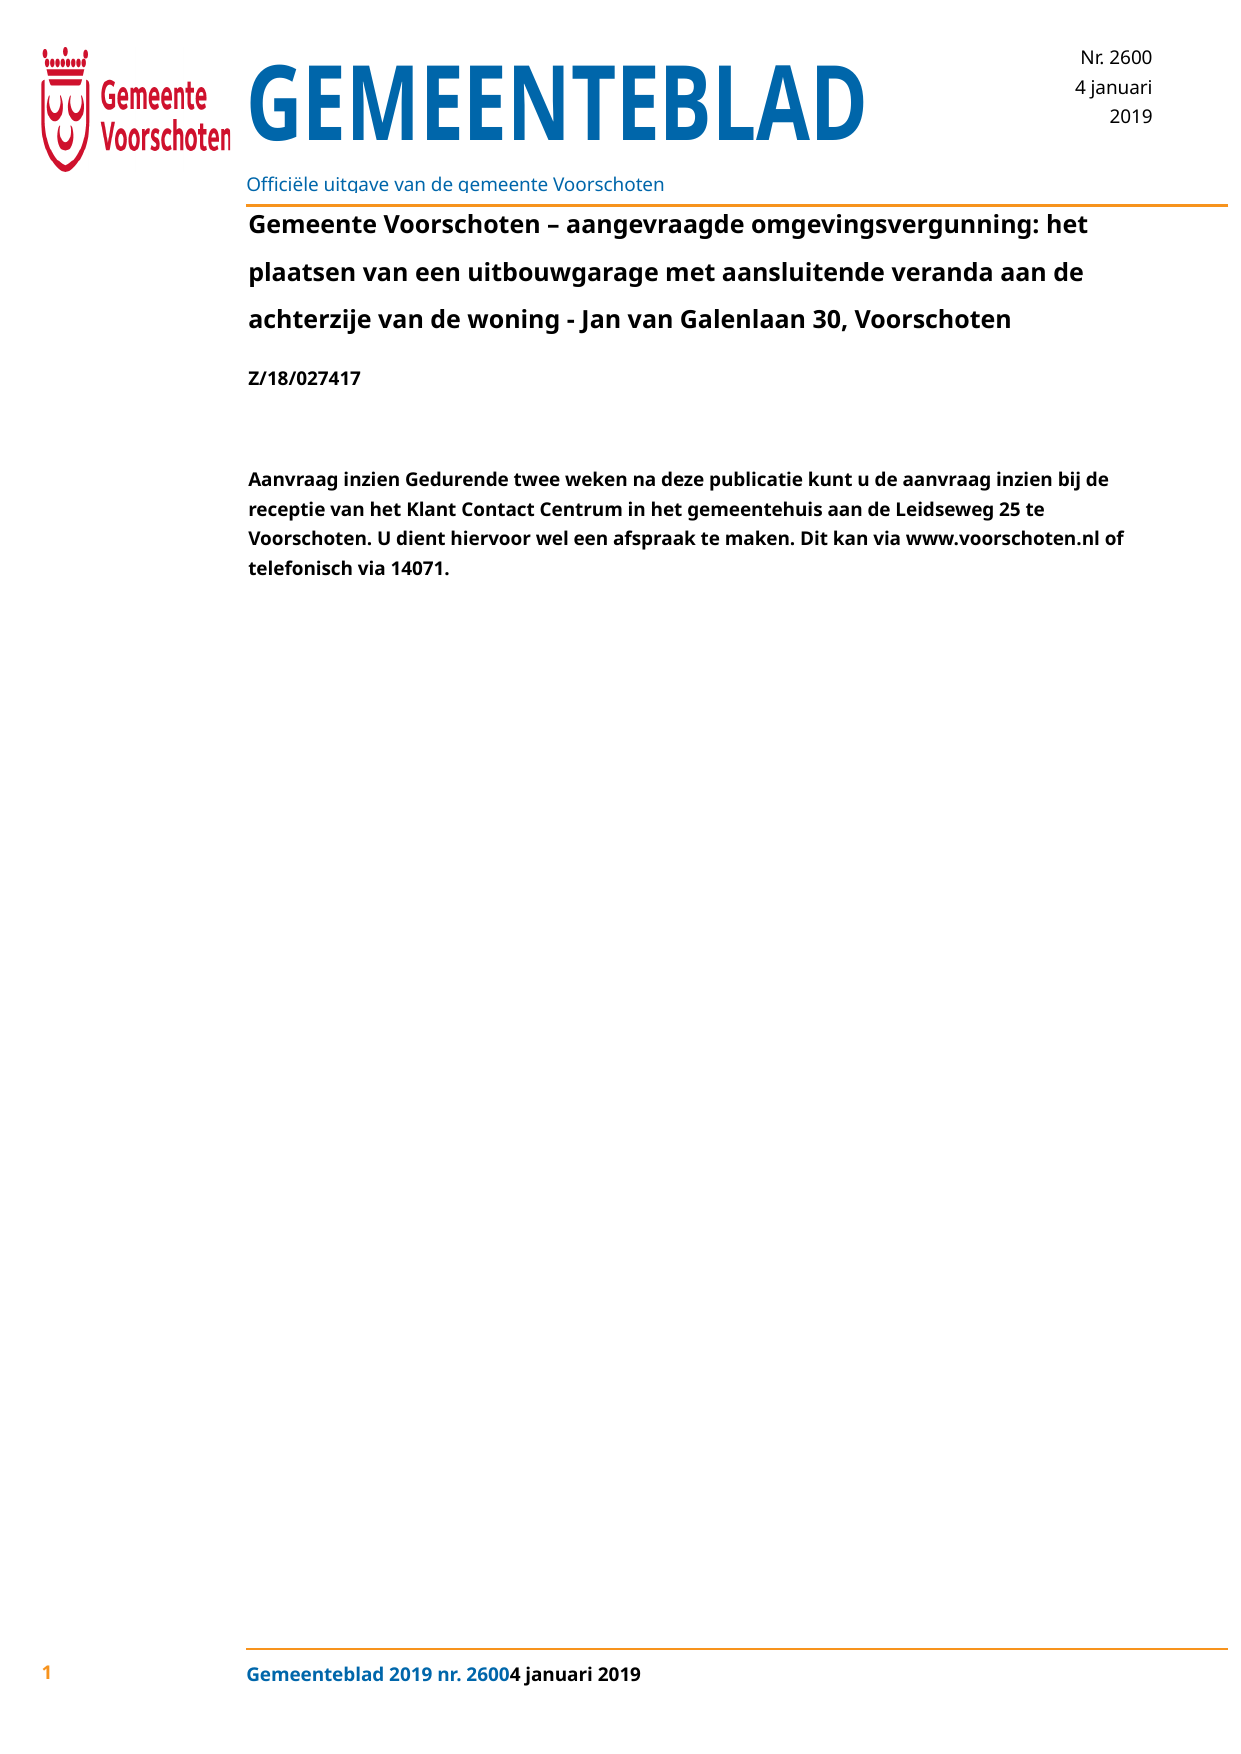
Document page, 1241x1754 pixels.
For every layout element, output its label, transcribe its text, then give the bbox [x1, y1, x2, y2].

picture [41, 47, 231, 172]
text Gemeente Voorschoten – aangevraagde omgevingsvergunning: het plaatsen van een uitbouwgarage met aansluitende veranda aan de achterzije van de woning - Jan van Galenlaan 30, Voorschoten [248, 207, 1152, 336]
text Aanvraag inzien Gedurende twee weken na deze publicatie kunt u de aanvraag inzien bij de receptie van het Klant Contact Centrum in het gemeentehuis aan de Leidseweg 25 te Voorschoten. U dient hiervoor wel een afspraak te maken. Dit kan via www.voorschoten.nl of telefonisch via 14071. [248, 466, 1152, 581]
text Z/18/027417 [248, 366, 1152, 391]
